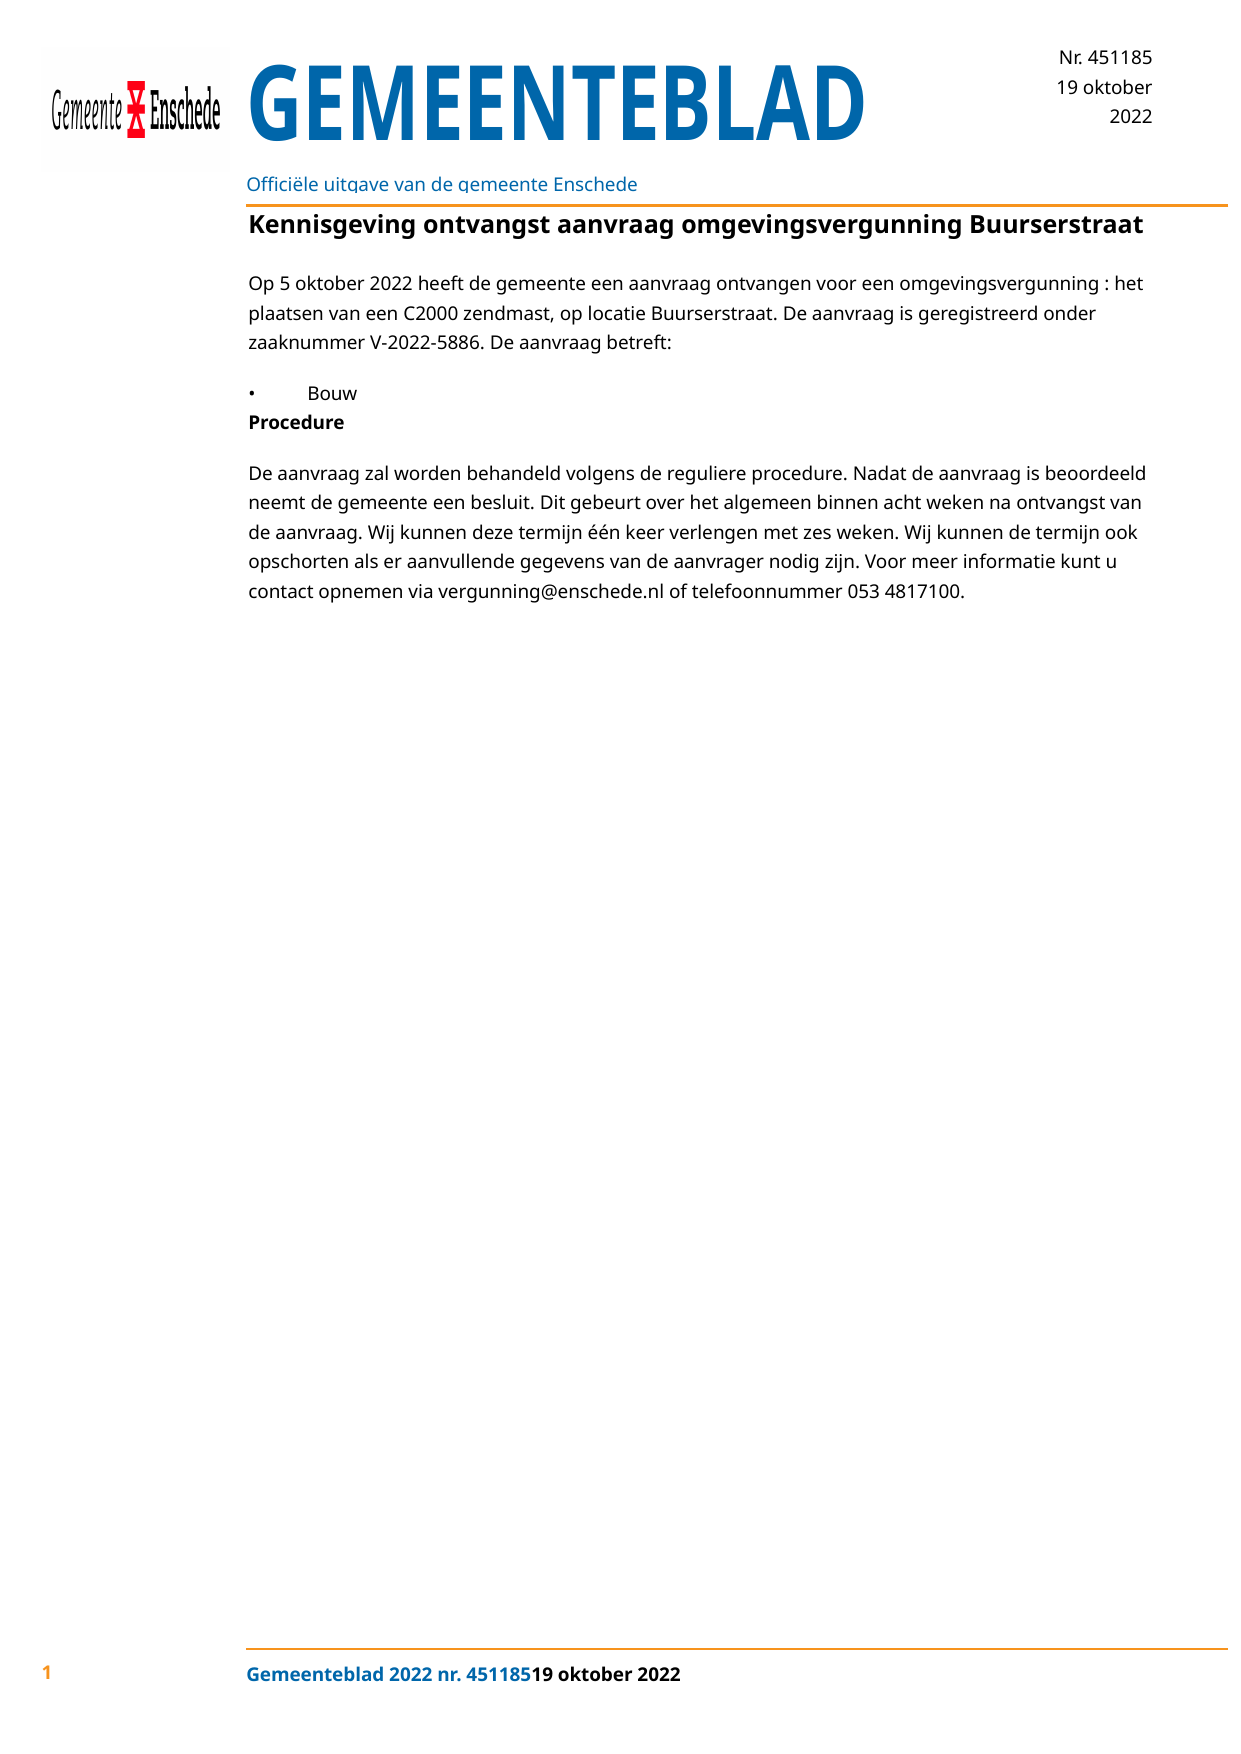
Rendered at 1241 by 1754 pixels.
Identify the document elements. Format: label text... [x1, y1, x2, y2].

text Kennisgeving ontvangst aanvraag omgevingsvergunning Buurserstraat [248, 207, 1152, 241]
list Bouw [248, 380, 1152, 406]
text De aanvraag zal worden behandeld volgens de reguliere procedure. Nadat de aanvraag is beoordeeld neemt de gemeente een besluit. Dit gebeurt over het algemeen binnen acht weken na ontvangst van de aanvraag. Wij kunnen deze termijn één keer verlengen met zes weken. Wij kunnen de termijn ook opschorten als er aanvullende gegevens van de aanvrager nodig zijn. Voor meer informatie kunt u contact opnemen via vergunning@enschede.nl of telefoonnummer 053 4817100. [248, 460, 1152, 604]
text Op 5 oktober 2022 heeft de gemeente een aanvraag ontvangen voor een omgevingsvergunning : het plaatsen van een C2000 zendmast, op locatie Buurserstraat. De aanvraag is geregistreerd onder zaaknummer V-2022-5886. De aanvraag betreft: [248, 270, 1152, 355]
text Procedure [248, 409, 1152, 435]
picture [41, 47, 231, 172]
